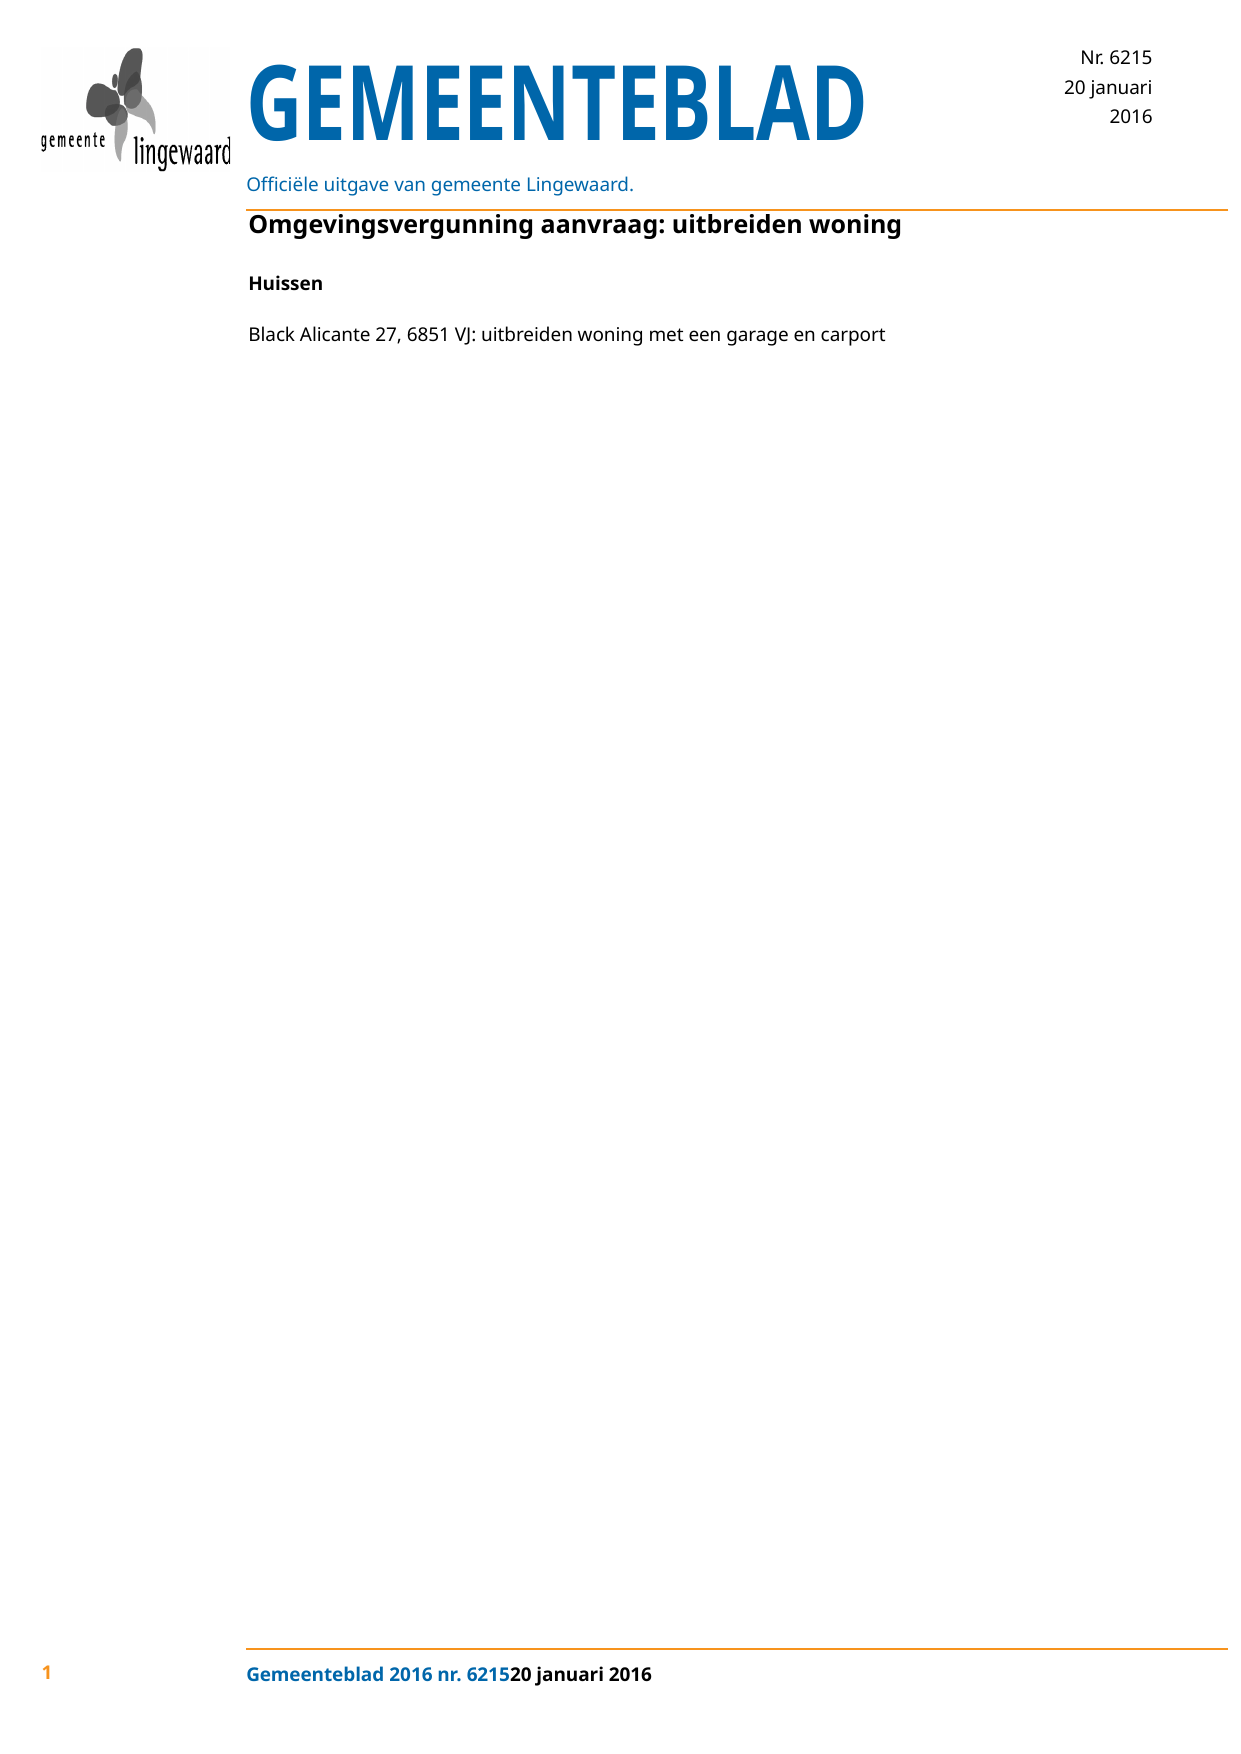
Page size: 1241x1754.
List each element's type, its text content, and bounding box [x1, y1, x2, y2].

text Huissen [248, 270, 1152, 296]
text Black Alicante 27, 6851 VJ: uitbreiden woning met een garage en carport [248, 321, 1152, 346]
picture [41, 47, 231, 172]
text Omgevingsvergunning aanvraag: uitbreiden woning [248, 211, 1152, 241]
